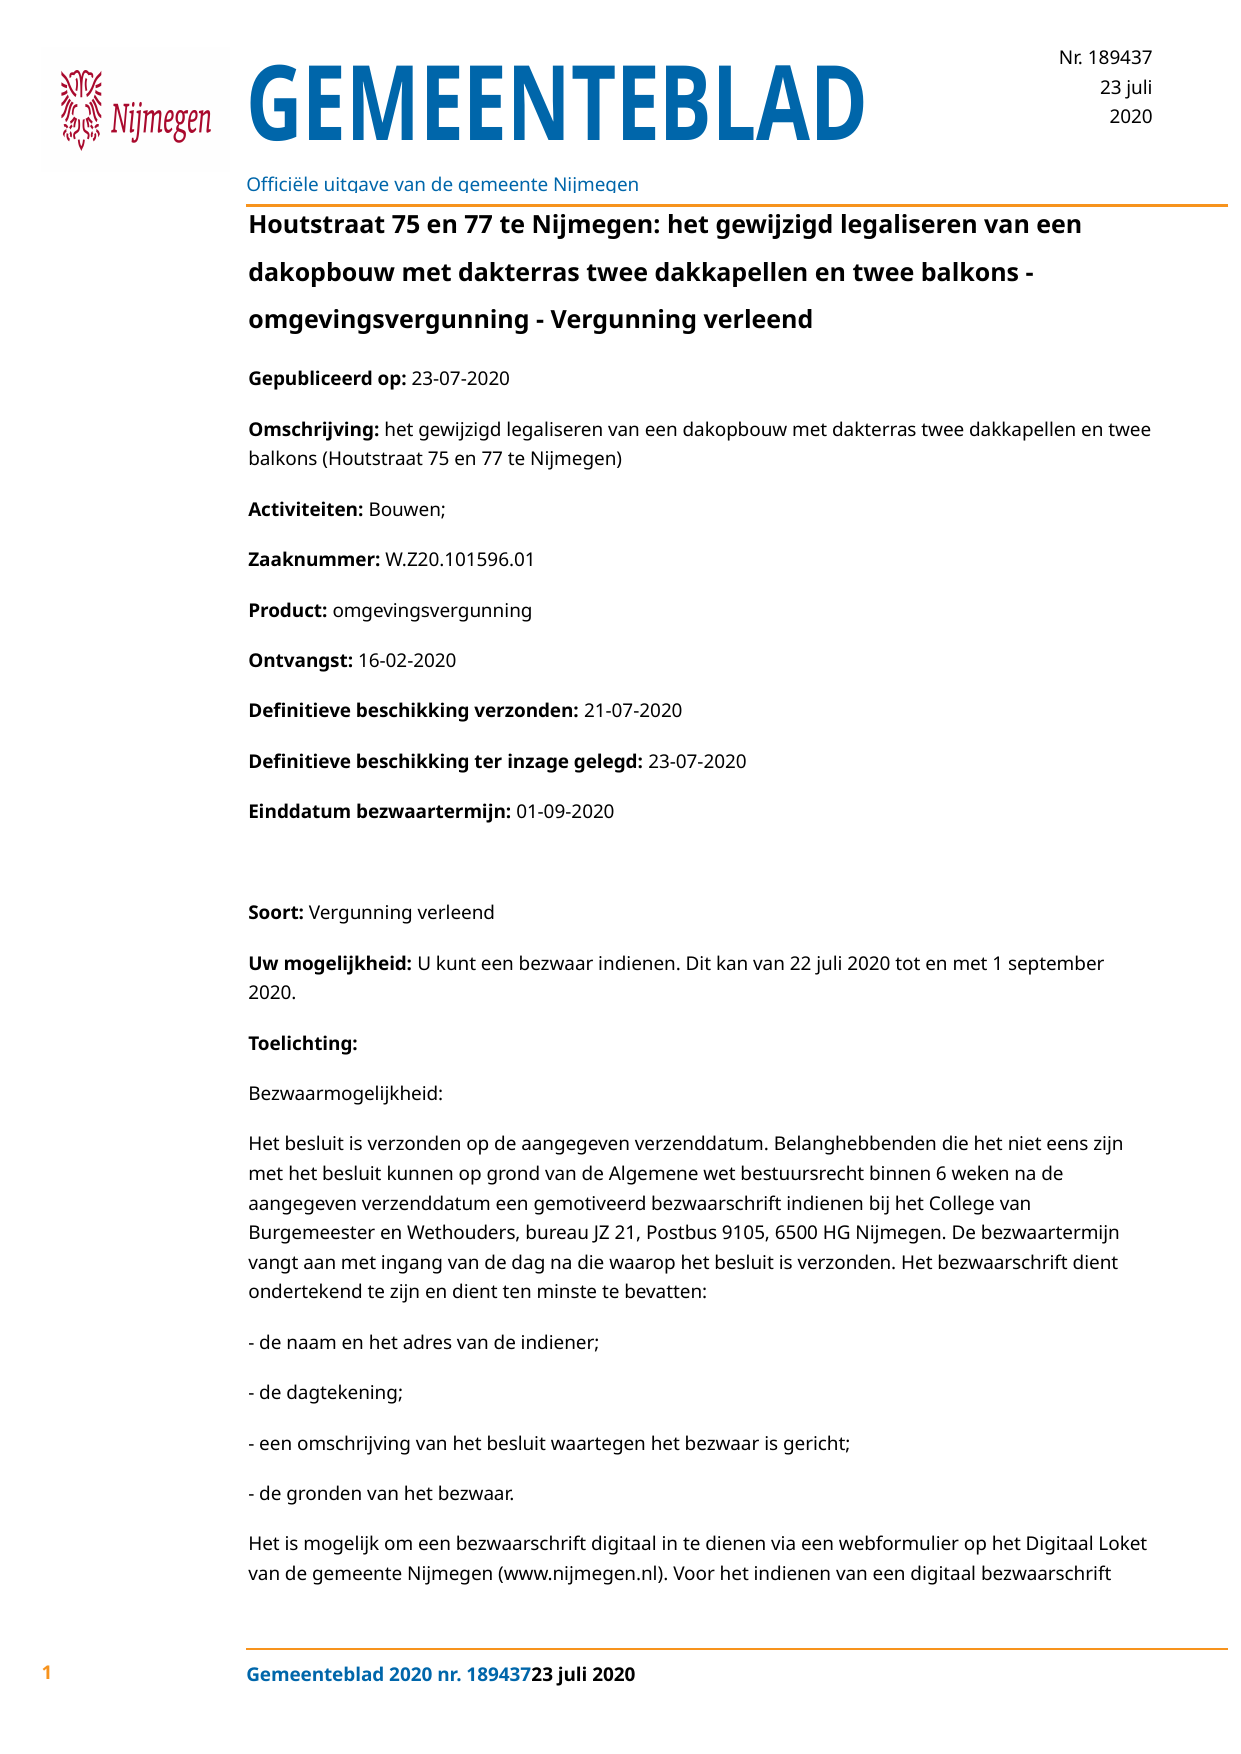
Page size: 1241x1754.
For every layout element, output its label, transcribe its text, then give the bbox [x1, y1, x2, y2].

text Zaaknummer: W.Z20.101596.01 [248, 546, 1152, 572]
text Definitieve beschikking verzonden: 21-07-2020 [248, 698, 1152, 723]
text - de dagtekening; [248, 1379, 1152, 1405]
text Soort: Vergunning verleend [248, 899, 1152, 925]
text Het besluit is verzonden op de aangegeven verzenddatum. Belanghebbenden die het niet eens zijn met het besluit kunnen op grond van de Algemene wet bestuursrecht binnen 6 weken na de aangegeven verzenddatum een gemotiveerd bezwaarschrift indienen bij het College van Burgemeester en Wethouders, bureau JZ 21, Postbus 9105, 6500 HG Nijmegen. De bezwaartermijn vangt aan met ingang van de dag na die waarop het besluit is verzonden. Het bezwaarschrift dient ondertekend te zijn en dient ten minste te bevatten: [248, 1131, 1152, 1304]
text Bezwaarmogelijkheid: [248, 1080, 1152, 1106]
text Omschrijving: het gewijzigd legaliseren van een dakopbouw met dakterras twee dakkapellen en twee balkons (Houtstraat 75 en 77 te Nijmegen) [248, 416, 1152, 471]
text Product: omgevingsvergunning [248, 597, 1152, 622]
text Ontvangst: 16-02-2020 [248, 647, 1152, 673]
picture [41, 47, 231, 172]
text Houtstraat 75 en 77 te Nijmegen: het gewijzigd legaliseren van een dakopbouw met dakterras twee dakkapellen en twee balkons - omgevingsvergunning - Vergunning verleend [248, 207, 1152, 336]
text Toelichting: [248, 1030, 1152, 1055]
text Einddatum bezwaartermijn: 01-09-2020 [248, 798, 1152, 824]
text Activiteiten: Bouwen; [248, 496, 1152, 522]
text Definitieve beschikking ter inzage gelegd: 23-07-2020 [248, 748, 1152, 774]
text - de naam en het adres van de indiener; [248, 1329, 1152, 1354]
text Het is mogelijk om een bezwaarschrift digitaal in te dienen via een webformulier op het Digitaal Loket van de gemeente Nijmegen (www.nijmegen.nl). Voor het indienen van een digitaal bezwaarschrift [248, 1531, 1152, 1586]
text Uw mogelijkheid: U kunt een bezwaar indienen. Dit kan van 22 juli 2020 tot en met 1 september 2020. [248, 950, 1152, 1005]
text - de gronden van het bezwaar. [248, 1480, 1152, 1506]
text - een omschrijving van het besluit waartegen het bezwaar is gericht; [248, 1430, 1152, 1455]
text Gepubliceerd op: 23-07-2020 [248, 366, 1152, 391]
